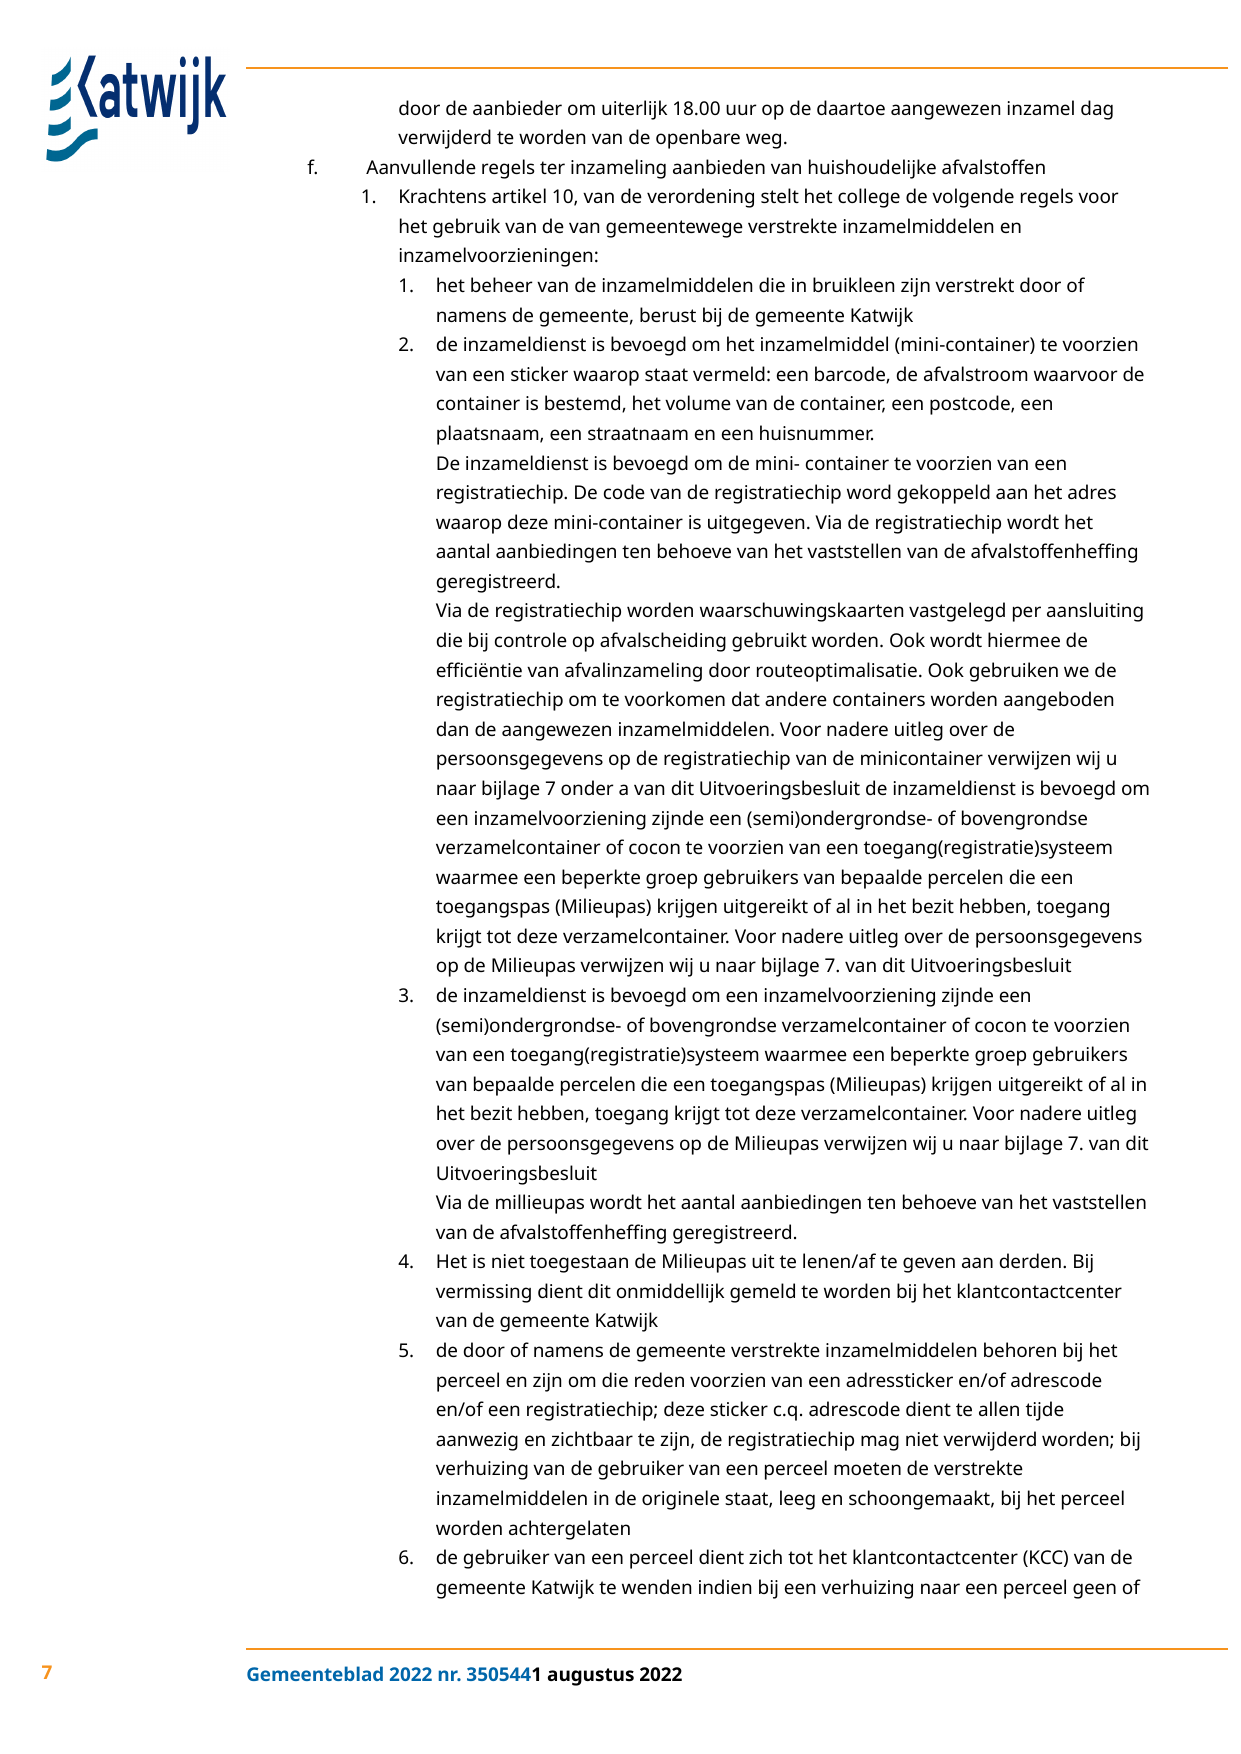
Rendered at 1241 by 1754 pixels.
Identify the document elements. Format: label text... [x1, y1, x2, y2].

list door de aanbieder om uiterlijk 18.00 uur op de daartoe aangewezen inzamel dag verwijderd te worden van de openbare weg. [361, 95, 1152, 150]
list Het is niet toegestaan de Milieupas uit te lenen/af te geven aan derden. Bij vermissing dient dit onmiddellijk gemeld te worden bij het klantcontactcenter van de gemeente Katwijk [398, 1248, 1152, 1333]
list Aanvullende regels ter inzameling aanbieden van huishoudelijke afvalstoffen [307, 154, 1152, 180]
list Via de millieupas wordt het aantal aanbiedingen ten behoeve van het vaststellen van de afvalstoffenheffing geregistreerd. [398, 1189, 1152, 1245]
list het beheer van de inzamelmiddelen die in bruikleen zijn verstrekt door of namens de gemeente, berust bij de gemeente Katwijk [398, 272, 1152, 328]
list De inzameldienst is bevoegd om de mini- container te voorzien van een registratiechip. De code van de registratiechip word gekoppeld aan het adres waarop deze mini-container is uitgegeven. Via de registratiechip wordt het aantal aanbiedingen ten behoeve van het vaststellen van de afvalstoffenheffing geregistreerd. [398, 450, 1152, 594]
list de inzameldienst is bevoegd om een inzamelvoorziening zijnde een (semi)ondergrondse- of bovengrondse verzamelcontainer of cocon te voorzien van een toegang(registratie)systeem waarmee een beperkte groep gebruikers van bepaalde percelen die een toegangspas (Milieupas) krijgen uitgereikt of al in het bezit hebben, toegang krijgt tot deze verzamelcontainer. Voor nadere uitleg over de persoonsgegevens op de Milieupas verwijzen wij u naar bijlage 7. van dit Uitvoeringsbesluit [398, 982, 1152, 1186]
list de door of namens de gemeente verstrekte inzamelmiddelen behoren bij het perceel en zijn om die reden voorzien van een adressticker en/of adrescode en/of een registratiechip; deze sticker c.q. adrescode dient te allen tijde aanwezig en zichtbaar te zijn, de registratiechip mag niet verwijderd worden; bij verhuizing van de gebruiker van een perceel moeten de verstrekte inzamelmiddelen in de originele staat, leeg en schoongemaakt, bij het perceel worden achtergelaten [398, 1337, 1152, 1541]
list de inzameldienst is bevoegd om het inzamelmiddel (mini-container) te voorzien van een sticker waarop staat vermeld: een barcode, de afvalstroom waarvoor de container is bestemd, het volume van de container, een postcode, een plaatsnaam, een straatnaam en een huisnummer. [398, 331, 1152, 446]
list Krachtens artikel 10, van de verordening stelt het college de volgende regels voor het gebruik van de van gemeentewege verstrekte inzamelmiddelen en inzamelvoorzieningen: [361, 183, 1152, 268]
list Via de registratiechip worden waarschuwingskaarten vastgelegd per aansluiting die bij controle op afvalscheiding gebruikt worden. Ook wordt hiermee de efficiëntie van afvalinzameling door routeoptimalisatie. Ook gebruiken we de registratiechip om te voorkomen dat andere containers worden aangeboden dan de aangewezen inzamelmiddelen. Voor nadere uitleg over de persoonsgegevens op de registratiechip van de minicontainer verwijzen wij u naar bijlage 7 onder a van dit Uitvoeringsbesluit de inzameldienst is bevoegd om een inzamelvoorziening zijnde een (semi)ondergrondse- of bovengrondse verzamelcontainer of cocon te voorzien van een toegang(registratie)systeem waarmee een beperkte groep gebruikers van bepaalde percelen die een toegangspas (Milieupas) krijgen uitgereikt of al in het bezit hebben, toegang krijgt tot deze verzamelcontainer. Voor nadere uitleg over de persoonsgegevens op de Milieupas verwijzen wij u naar bijlage 7. van dit Uitvoeringsbesluit [398, 598, 1152, 978]
picture [41, 47, 231, 172]
list de gebruiker van een perceel dient zich tot het klantcontactcenter (KCC) van de gemeente Katwijk te wenden indien bij een verhuizing naar een perceel geen of [398, 1544, 1152, 1600]
